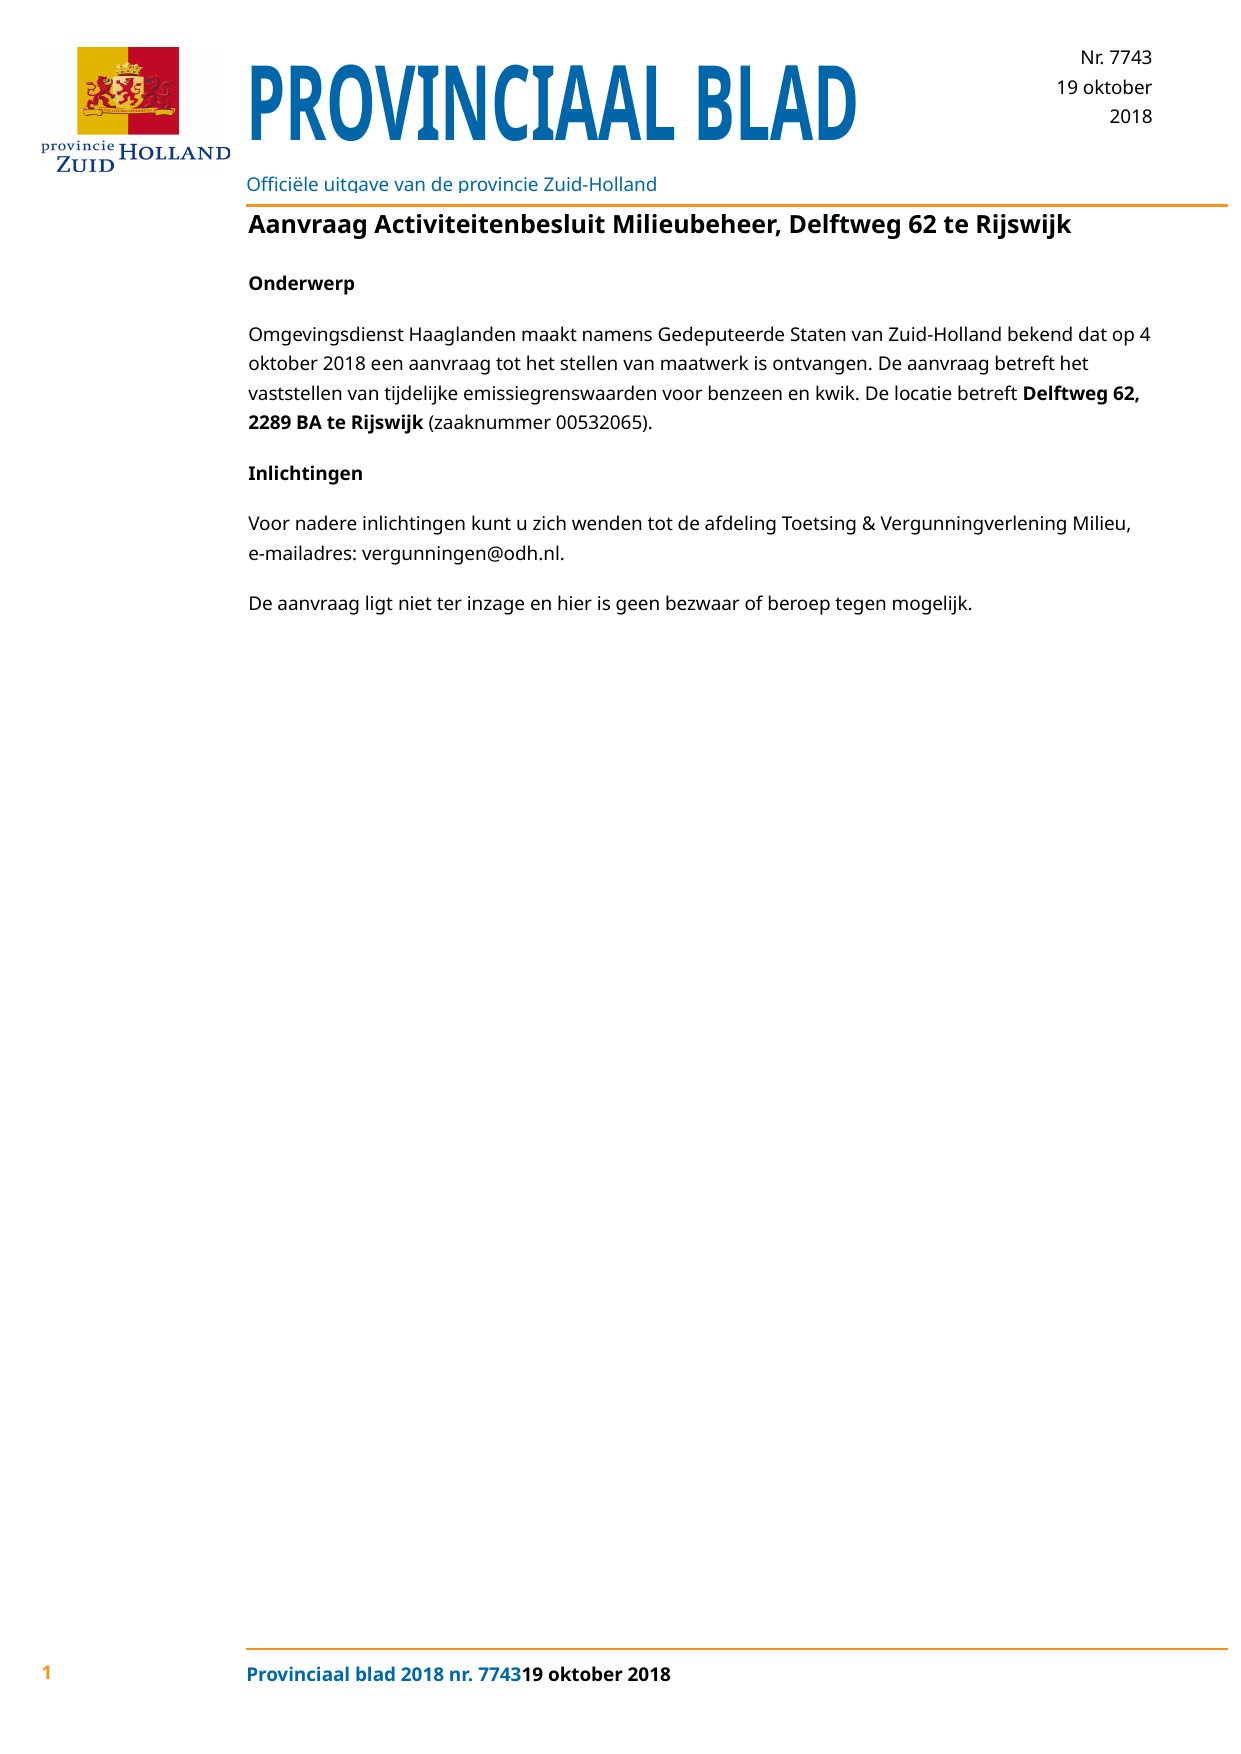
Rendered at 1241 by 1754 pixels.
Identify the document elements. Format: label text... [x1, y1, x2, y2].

picture [41, 47, 231, 172]
text De aanvraag ligt niet ter inzage en hier is geen bezwaar of beroep tegen mogelijk. [248, 590, 1152, 616]
text Aanvraag Activiteitenbesluit Milieubeheer, Delftweg 62 te Rijswijk [248, 207, 1152, 241]
text Voor nadere inlichtingen kunt u zich wenden tot de afdeling Toetsing & Vergunningverlening Milieu, e-mailadres: vergunningen@odh.nl. [248, 510, 1152, 566]
text Onderwerp [248, 270, 1152, 296]
text Inlichtingen [248, 460, 1152, 486]
text Omgevingsdienst Haaglanden maakt namens Gedeputeerde Staten van Zuid-Holland bekend dat op 4 oktober 2018 een aanvraag tot het stellen van maatwerk is ontvangen. De aanvraag betreft het vaststellen van tijdelijke emissiegrenswaarden voor benzeen en kwik. De locatie betreft Delftweg 62, 2289 BA te Rijswijk (zaaknummer 00532065). [248, 321, 1152, 435]
